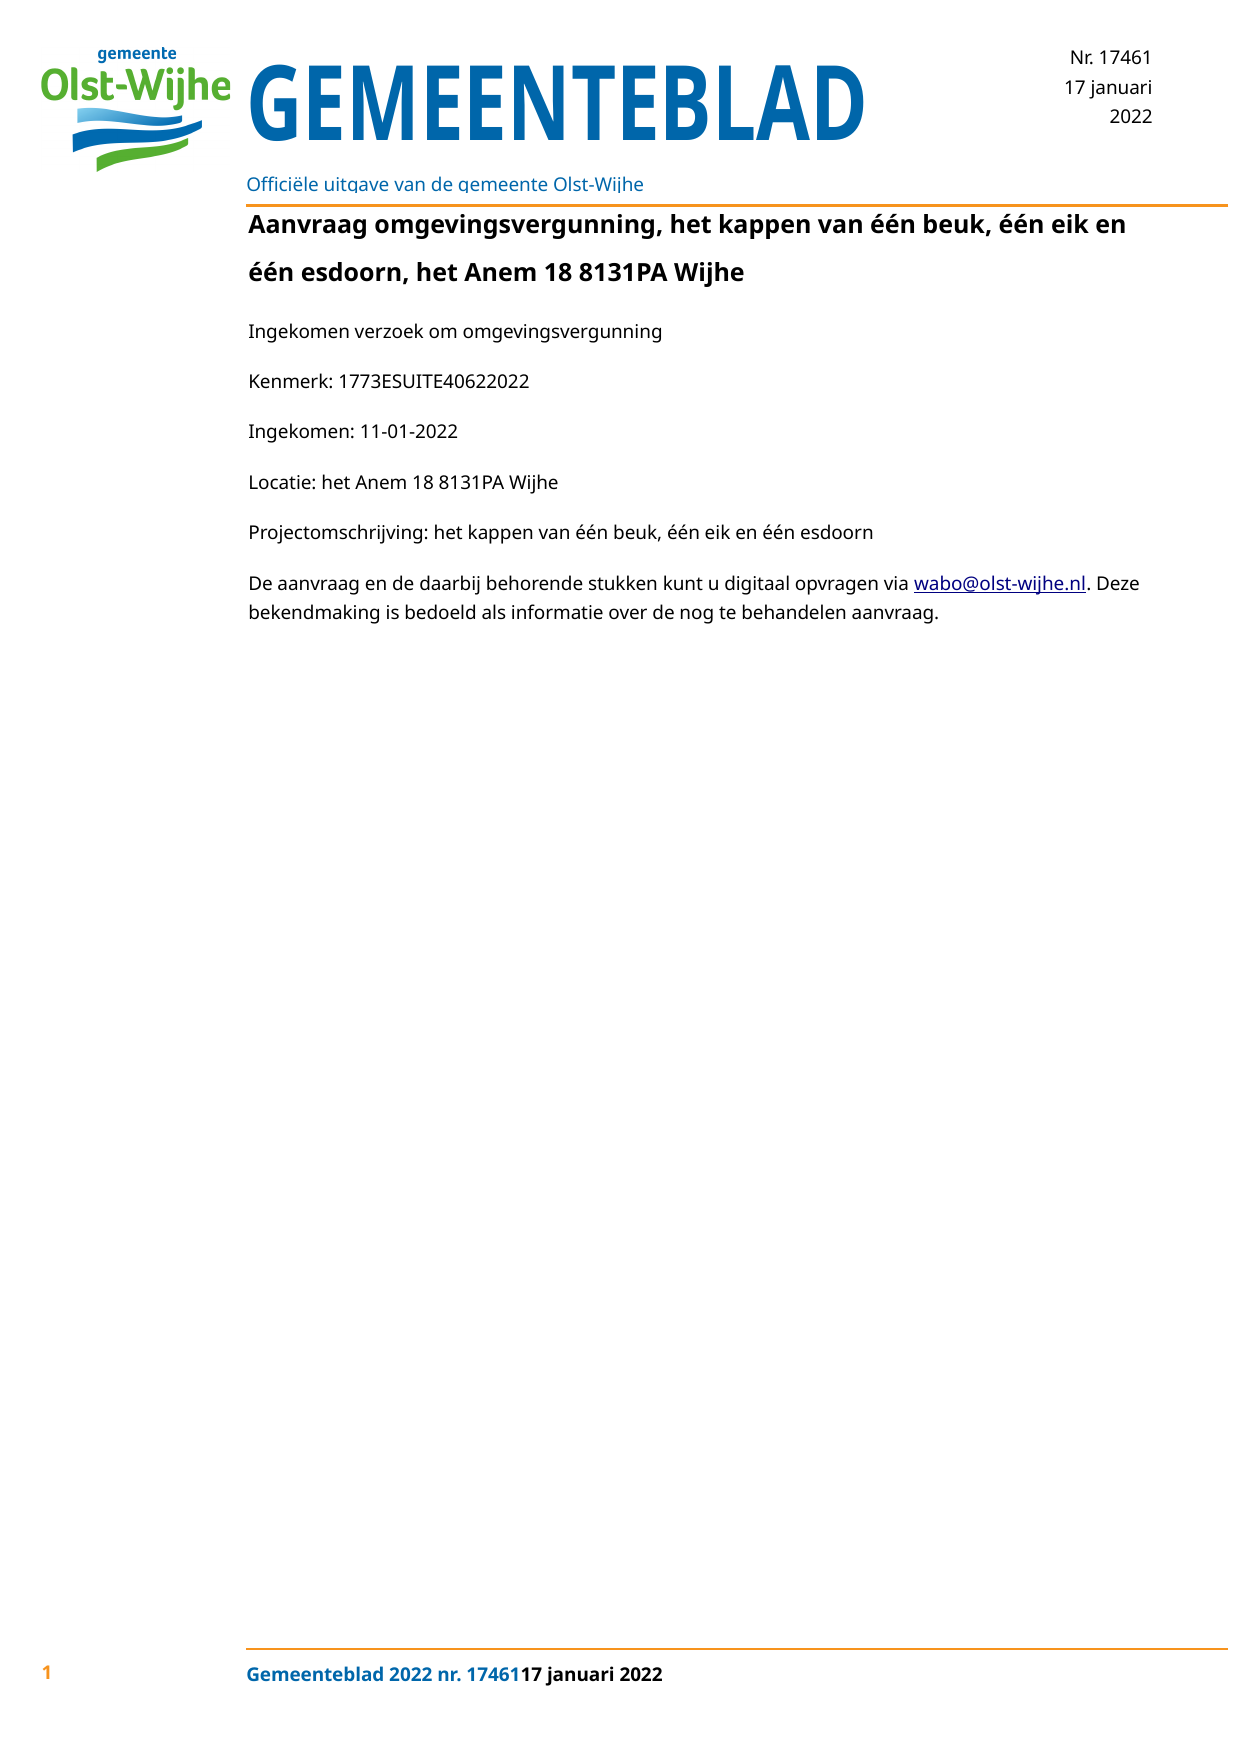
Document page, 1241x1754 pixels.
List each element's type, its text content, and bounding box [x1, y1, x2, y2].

text Aanvraag omgevingsvergunning, het kappen van één beuk, één eik en één esdoorn, het Anem 18 8131PA Wijhe [248, 207, 1152, 288]
text Ingekomen: 11-01-2022 [248, 419, 1152, 444]
text Kenmerk: 1773ESUITE40622022 [248, 368, 1152, 394]
text Ingekomen verzoek om omgevingsvergunning [248, 318, 1152, 344]
text De aanvraag en de daarbij behorende stukken kunt u digitaal opvragen via wabo@olst-wijhe.nl. Deze bekendmaking is bedoeld als informatie over de nog te behandelen aanvraag. [248, 570, 1152, 625]
picture [41, 47, 231, 172]
text Locatie: het Anem 18 8131PA Wijhe [248, 469, 1152, 495]
text Projectomschrijving: het kappen van één beuk, één eik en één esdoorn [248, 519, 1152, 545]
